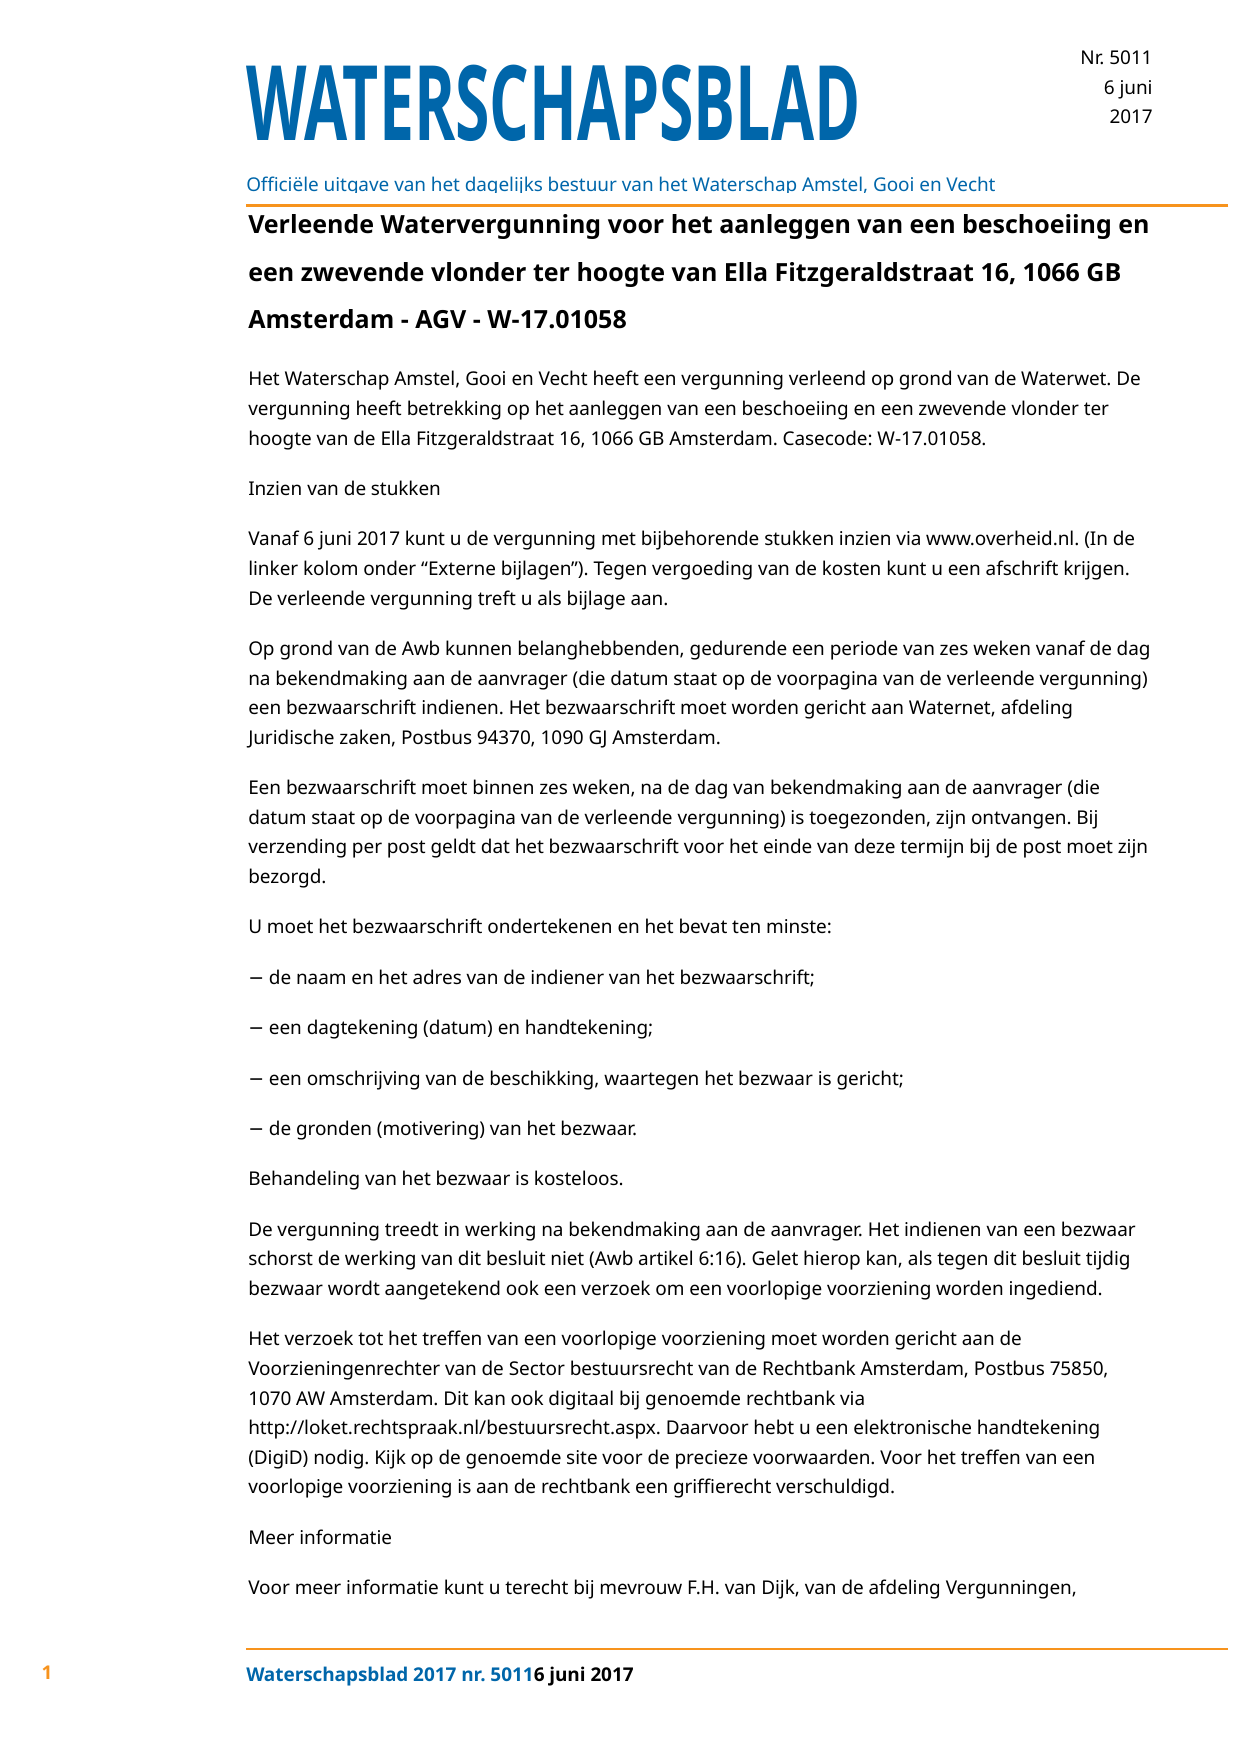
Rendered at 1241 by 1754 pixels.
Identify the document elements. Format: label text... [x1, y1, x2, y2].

text Meer informatie [248, 1524, 1152, 1549]
text Inzien van de stukken [248, 475, 1152, 501]
text Behandeling van het bezwaar is kosteloos. [248, 1166, 1152, 1191]
text − de naam en het adres van de indiener van het bezwaarschrift; [248, 964, 1152, 989]
text Een bezwaarschrift moet binnen zes weken, na de dag van bekendmaking aan de aanvrager (die datum staat op de voorpagina van de verleende vergunning) is toegezonden, zijn ontvangen. Bij verzending per post geldt dat het bezwaarschrift voor het einde van deze termijn bij de post moet zijn bezorgd. [248, 774, 1152, 889]
text Het Waterschap Amstel, Gooi en Vecht heeft een vergunning verleend op grond van de Waterwet. De vergunning heeft betrekking op het aanleggen van een beschoeiing en een zwevende vlonder ter hoogte van de Ella Fitzgeraldstraat 16, 1066 GB Amsterdam. Casecode: W-17.01058. [248, 366, 1152, 450]
text − de gronden (motivering) van het bezwaar. [248, 1115, 1152, 1141]
text Op grond van de Awb kunnen belanghebbenden, gedurende een periode van zes weken vanaf de dag na bekendmaking aan de aanvrager (die datum staat op de voorpagina van de verleende vergunning) een bezwaarschrift indienen. Het bezwaarschrift moet worden gericht aan Waternet, afdeling Juridische zaken, Postbus 94370, 1090 GJ Amsterdam. [248, 635, 1152, 749]
text Verleende Watervergunning voor het aanleggen van een beschoeiing en een zwevende vlonder ter hoogte van Ella Fitzgeraldstraat 16, 1066 GB Amsterdam - AGV - W-17.01058 [248, 207, 1152, 336]
text Voor meer informatie kunt u terecht bij mevrouw F.H. van Dijk, van de afdeling Vergunningen, [248, 1574, 1152, 1600]
text Het verzoek tot het treffen van een voorlopige voorziening moet worden gericht aan de Voorzieningenrechter van de Sector bestuursrecht van de Rechtbank Amsterdam, Postbus 75850, 1070 AW Amsterdam. Dit kan ook digitaal bij genoemde rechtbank via http://loket.rechtspraak.nl/bestuursrecht.aspx. Daarvoor hebt u een elektronische handtekening (DigiD) nodig. Kijk op de genoemde site voor de precieze voorwaarden. Voor het treffen van een voorlopige voorziening is aan de rechtbank een griffierecht verschuldigd. [248, 1326, 1152, 1499]
picture [41, 47, 231, 172]
text De vergunning treedt in werking na bekendmaking aan de aanvrager. Het indienen van een bezwaar schorst de werking van dit besluit niet (Awb artikel 6:16). Gelet hierop kan, als tegen dit besluit tijdig bezwaar wordt aangetekend ook een verzoek om een voorlopige voorziening worden ingediend. [248, 1216, 1152, 1301]
text U moet het bezwaarschrift ondertekenen en het bevat ten minste: [248, 913, 1152, 939]
text − een omschrijving van de beschikking, waartegen het bezwaar is gericht; [248, 1065, 1152, 1090]
text Vanaf 6 juni 2017 kunt u de vergunning met bijbehorende stukken inzien via www.overheid.nl. (In de linker kolom onder “Externe bijlagen”). Tegen vergoeding van de kosten kunt u een afschrift krijgen. De verleende vergunning treft u als bijlage aan. [248, 526, 1152, 610]
text − een dagtekening (datum) en handtekening; [248, 1014, 1152, 1040]
